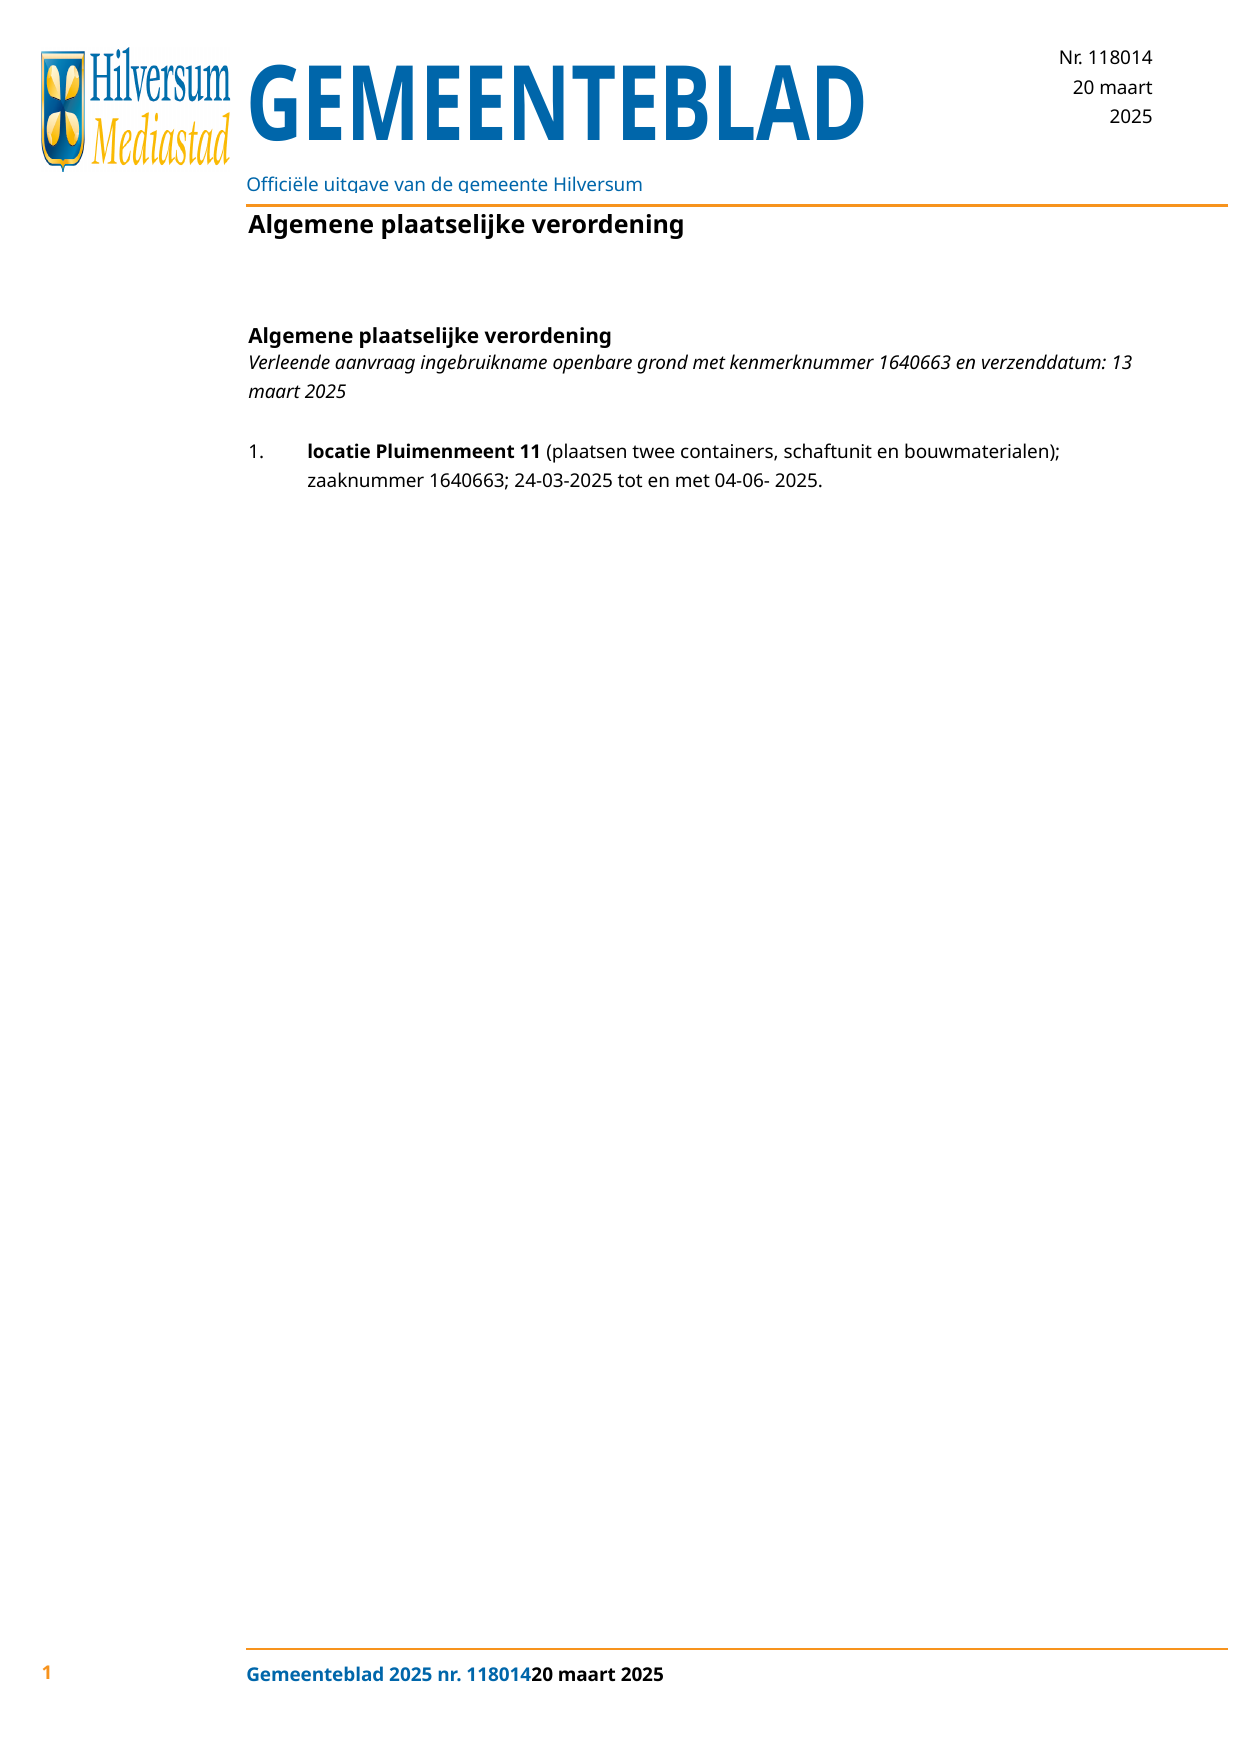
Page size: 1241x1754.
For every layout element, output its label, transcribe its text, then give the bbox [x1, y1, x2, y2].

text Algemene plaatselijke verordening [248, 321, 1152, 349]
text Verleende aanvraag ingebruikname openbare grond met kenmerknummer 1640663 en verzenddatum: 13 maart 2025 [248, 349, 1152, 404]
picture [41, 47, 231, 172]
text Algemene plaatselijke verordening [248, 207, 1152, 241]
list locatie Pluimenmeent 11 (plaatsen twee containers, schaftunit en bouwmaterialen); zaaknummer 1640663; 24-03-2025 tot en met 04-06- 2025. [248, 438, 1152, 493]
